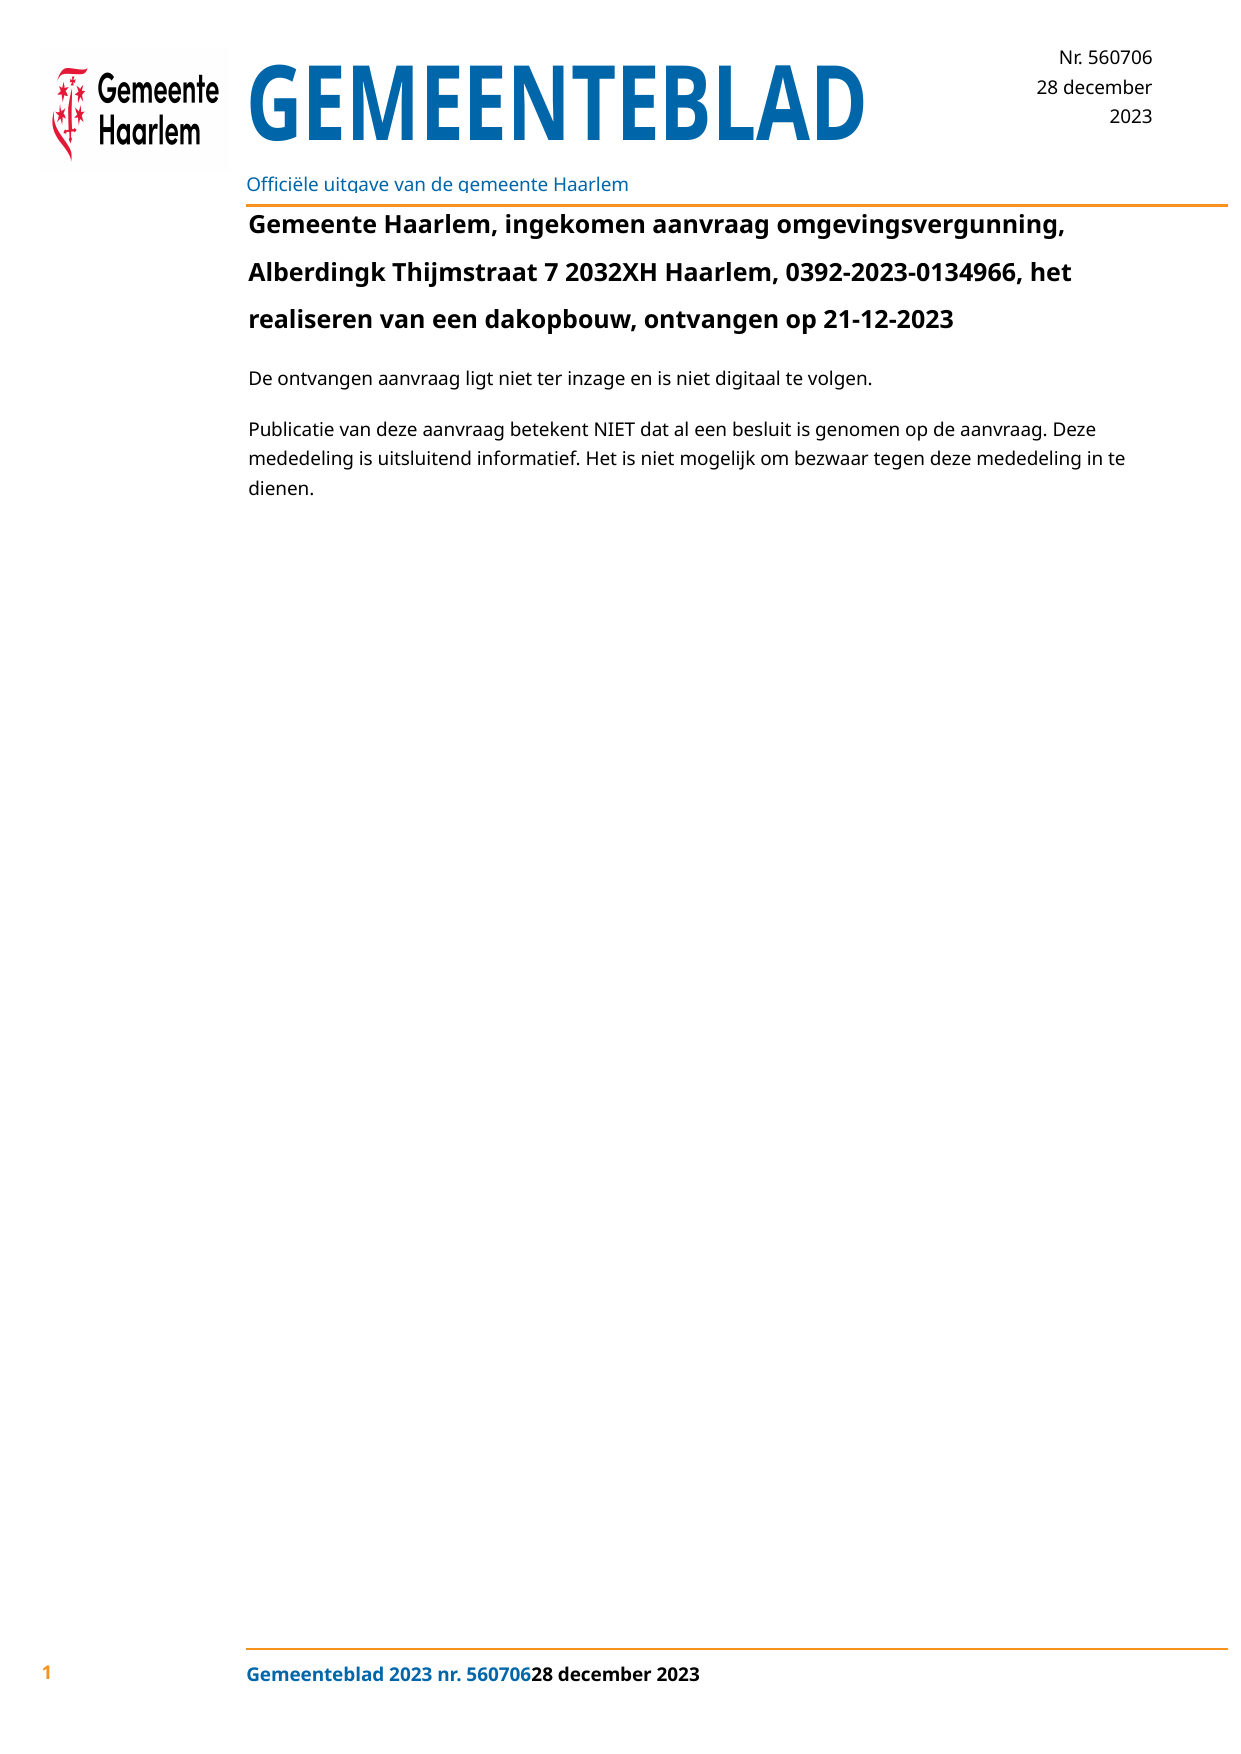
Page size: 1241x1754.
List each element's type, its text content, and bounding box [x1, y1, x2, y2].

picture [41, 47, 231, 172]
text De ontvangen aanvraag ligt niet ter inzage en is niet digitaal te volgen. [248, 366, 1152, 391]
text Gemeente Haarlem, ingekomen aanvraag omgevingsvergunning, Alberdingk Thijmstraat 7 2032XH Haarlem, 0392-2023-0134966, het realiseren van een dakopbouw, ontvangen op 21-12-2023 [248, 207, 1152, 336]
text Publicatie van deze aanvraag betekent NIET dat al een besluit is genomen op de aanvraag. Deze mededeling is uitsluitend informatief. Het is niet mogelijk om bezwaar tegen deze mededeling in te dienen. [248, 416, 1152, 501]
